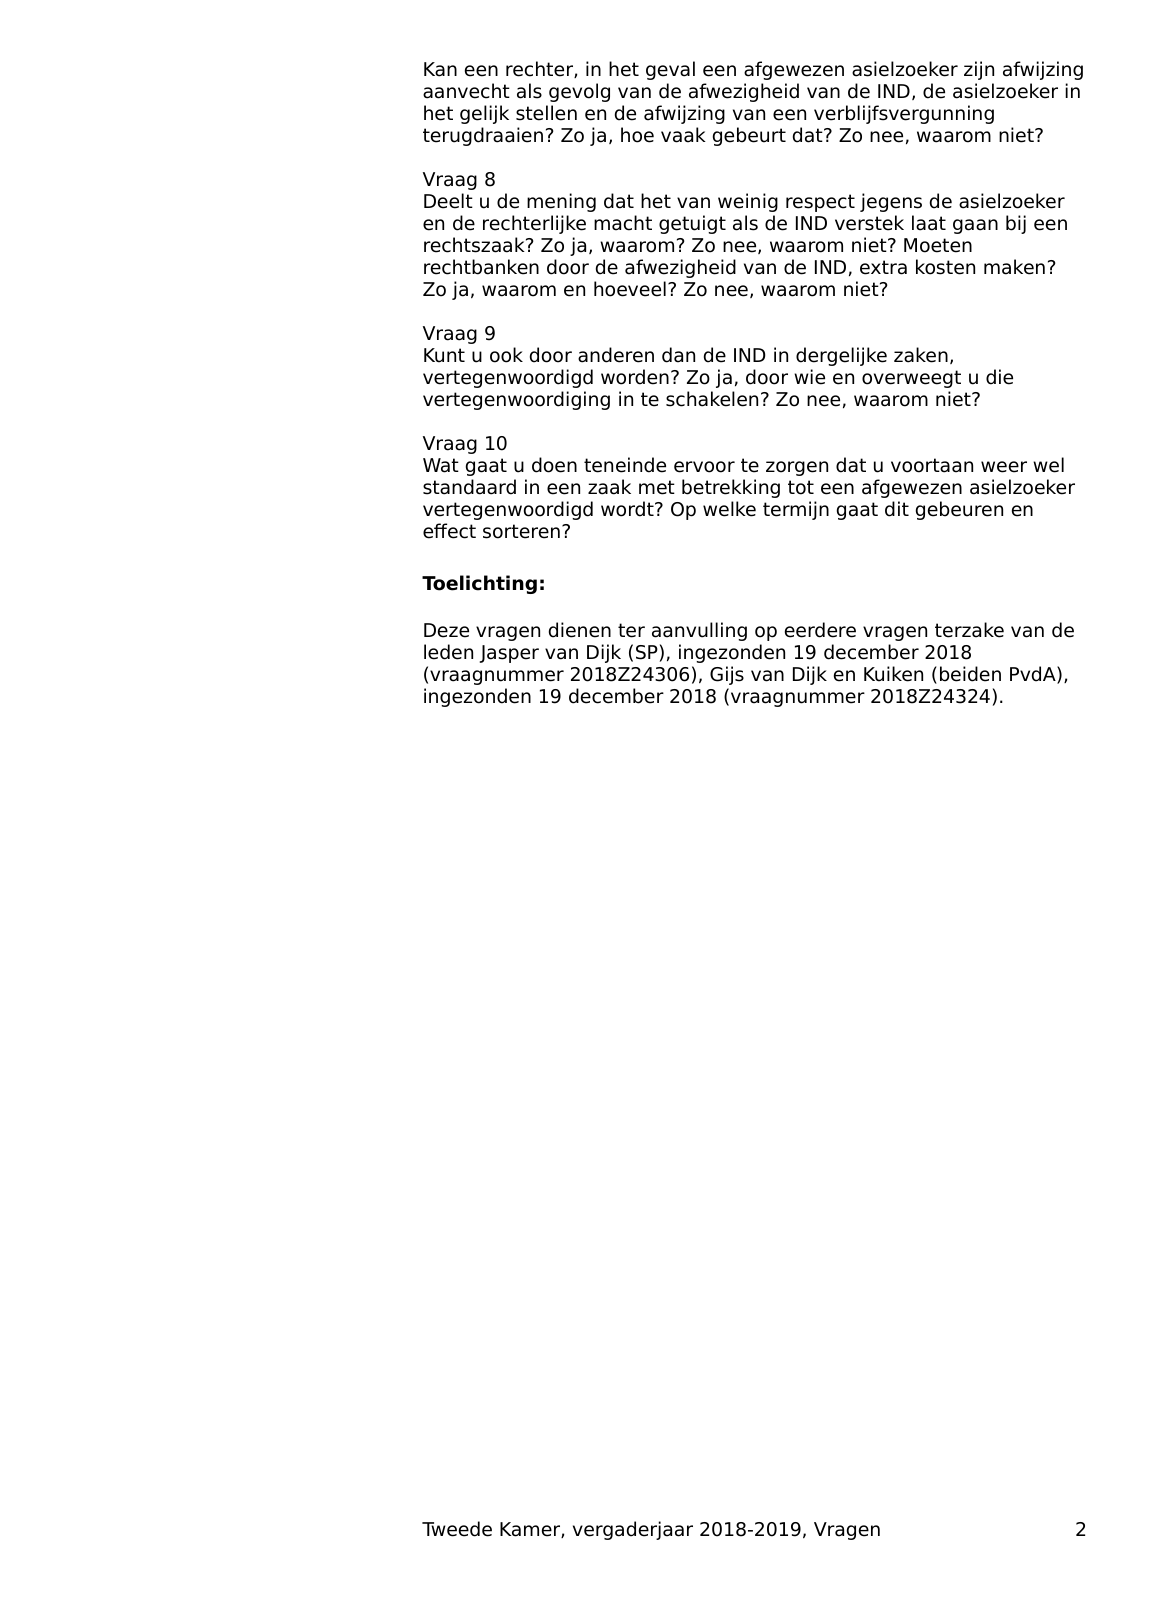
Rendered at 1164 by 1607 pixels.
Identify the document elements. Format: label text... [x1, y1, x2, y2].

text Deelt u de mening dat het van weinig respect jegens de asielzoeker en de rechterlijke macht getuigt als de IND verstek laat gaan bij een rechtszaak? Zo ja, waarom? Zo nee, waarom niet? Moeten rechtbanken door de afwezigheid van de IND, extra kosten maken? Zo ja, waarom en hoeveel? Zo nee, waarom niet? [422, 191, 1087, 301]
text Vraag 8 [422, 169, 1087, 191]
text Kan een rechter, in het geval een afgewezen asielzoeker zijn afwijzing aanvecht als gevolg van de afwezigheid van de IND, de asielzoeker in het gelijk stellen en de afwijzing van een verblijfsvergunning terugdraaien? Zo ja, hoe vaak gebeurt dat? Zo nee, waarom niet? [422, 59, 1087, 147]
text Vraag 9 [422, 323, 1087, 345]
text Deze vragen dienen ter aanvulling op eerdere vragen terzake van de leden Jasper van Dijk (SP), ingezonden 19 december 2018 (vraagnummer 2018Z24306), Gijs van Dijk en Kuiken (beiden PvdA), ingezonden 19 december 2018 (vraagnummer 2018Z24324). [422, 620, 1087, 708]
text Vraag 10 [422, 433, 1087, 455]
text Wat gaat u doen teneinde ervoor te zorgen dat u voortaan weer wel standaard in een zaak met betrekking tot een afgewezen asielzoeker vertegenwoordigd wordt? Op welke termijn gaat dit gebeuren en effect sorteren? [422, 455, 1087, 543]
subtitle Toelichting: [422, 573, 1087, 595]
text Kunt u ook door anderen dan de IND in dergelijke zaken, vertegenwoordigd worden? Zo ja, door wie en overweegt u die vertegenwoordiging in te schakelen? Zo nee, waarom niet? [422, 345, 1087, 411]
